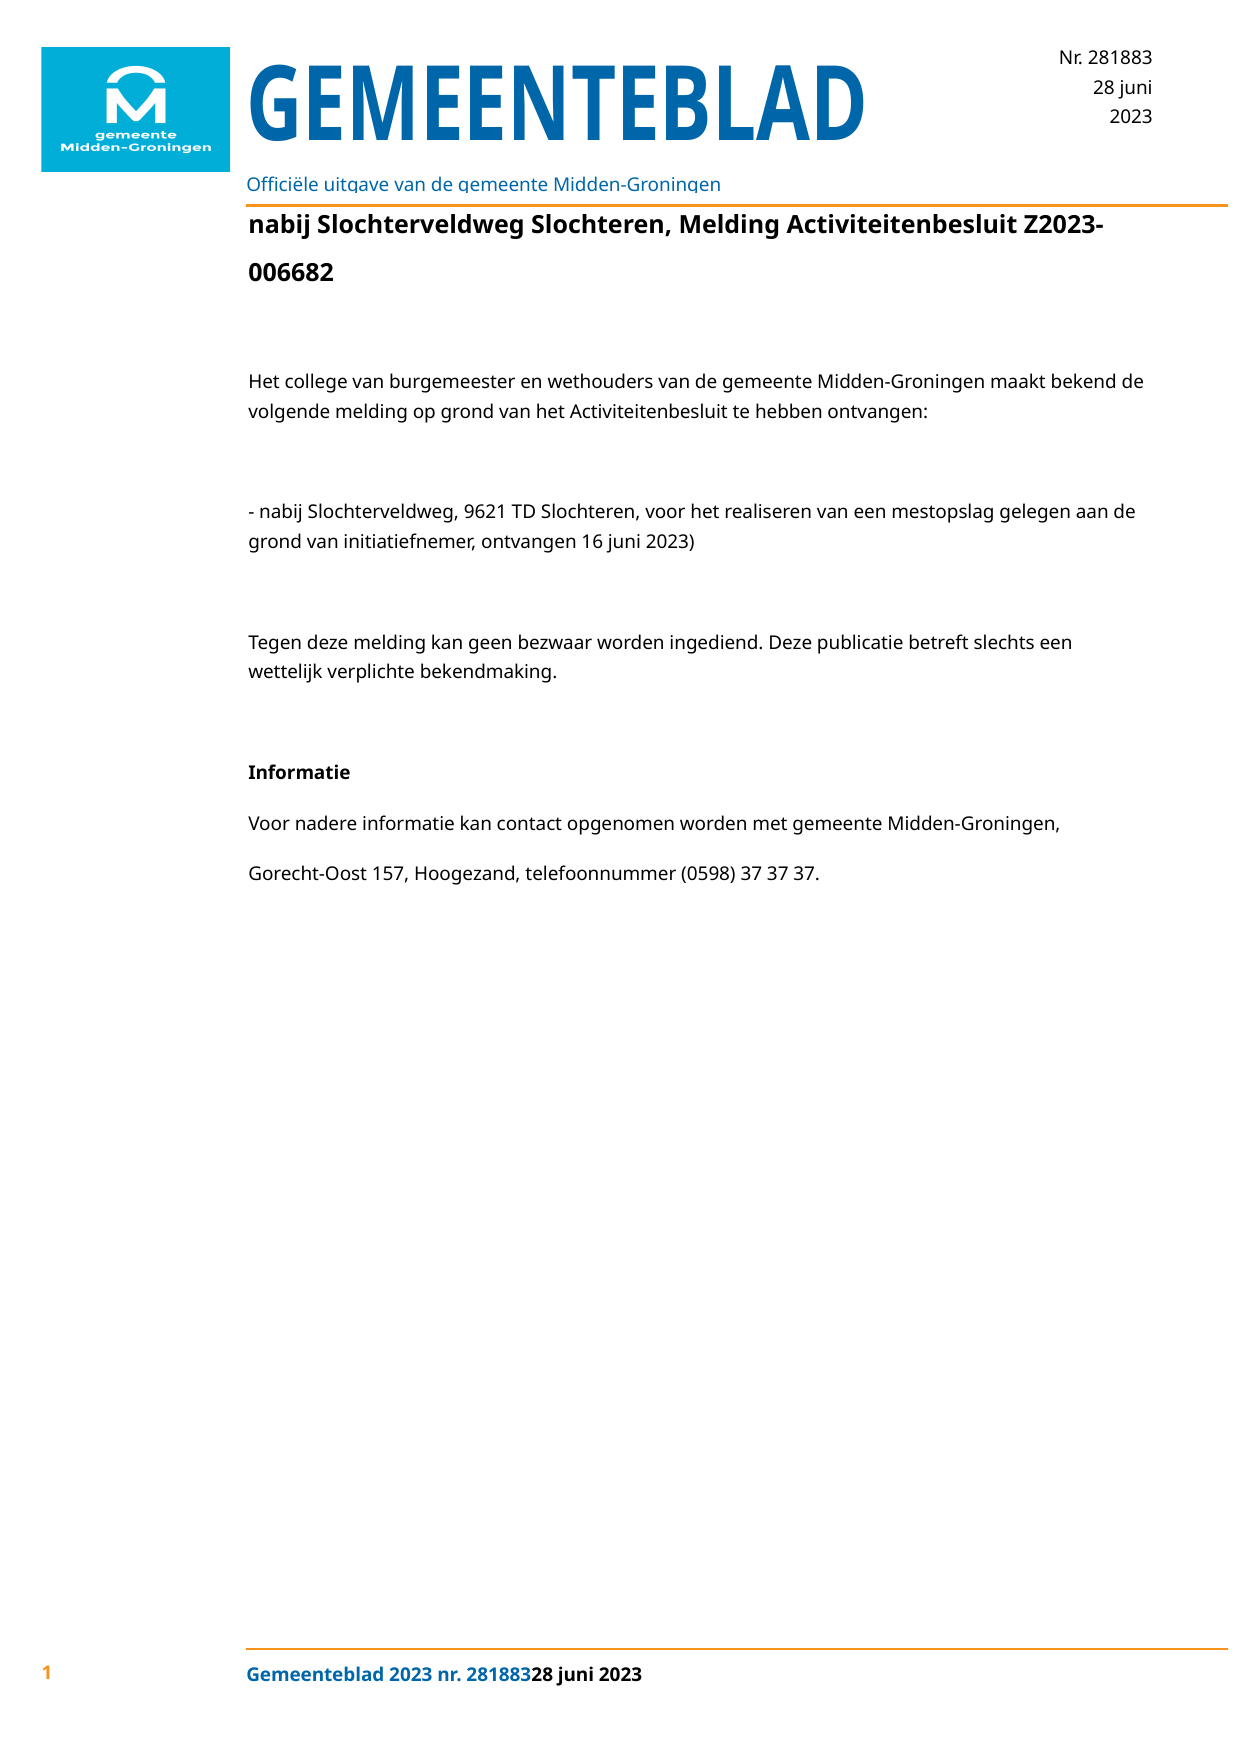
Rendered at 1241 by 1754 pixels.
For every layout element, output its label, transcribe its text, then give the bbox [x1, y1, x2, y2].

text Voor nadere informatie kan contact opgenomen worden met gemeente Midden-Groningen, [248, 810, 1152, 836]
text Gorecht-Oost 157, Hoogezand, telefoonnummer (0598) 37 37 37. [248, 860, 1152, 886]
picture [108, 66, 164, 82]
picture [107, 89, 165, 122]
picture [184, 146, 190, 153]
text - nabij Slochterveldweg, 9621 TD Slochteren, voor het realiseren van een mestopslag gelegen aan de grond van initiatiefnemer, ontvangen 16 juni 2023) [248, 499, 1152, 554]
text Het college van burgemeester en wethouders van de gemeente Midden-Groningen maakt bekend de volgende melding op grond van het Activiteitenbesluit te hebben ontvangen: [248, 368, 1152, 424]
text nabij Slochterveldweg Slochteren, Melding Activiteitenbesluit Z2023-006682 [248, 207, 1152, 288]
text Tegen deze melding kan geen bezwaar worden ingediend. Deze publicatie betreft slechts een wettelijk verplichte bekendmaking. [248, 629, 1152, 684]
text Informatie [248, 759, 1152, 785]
